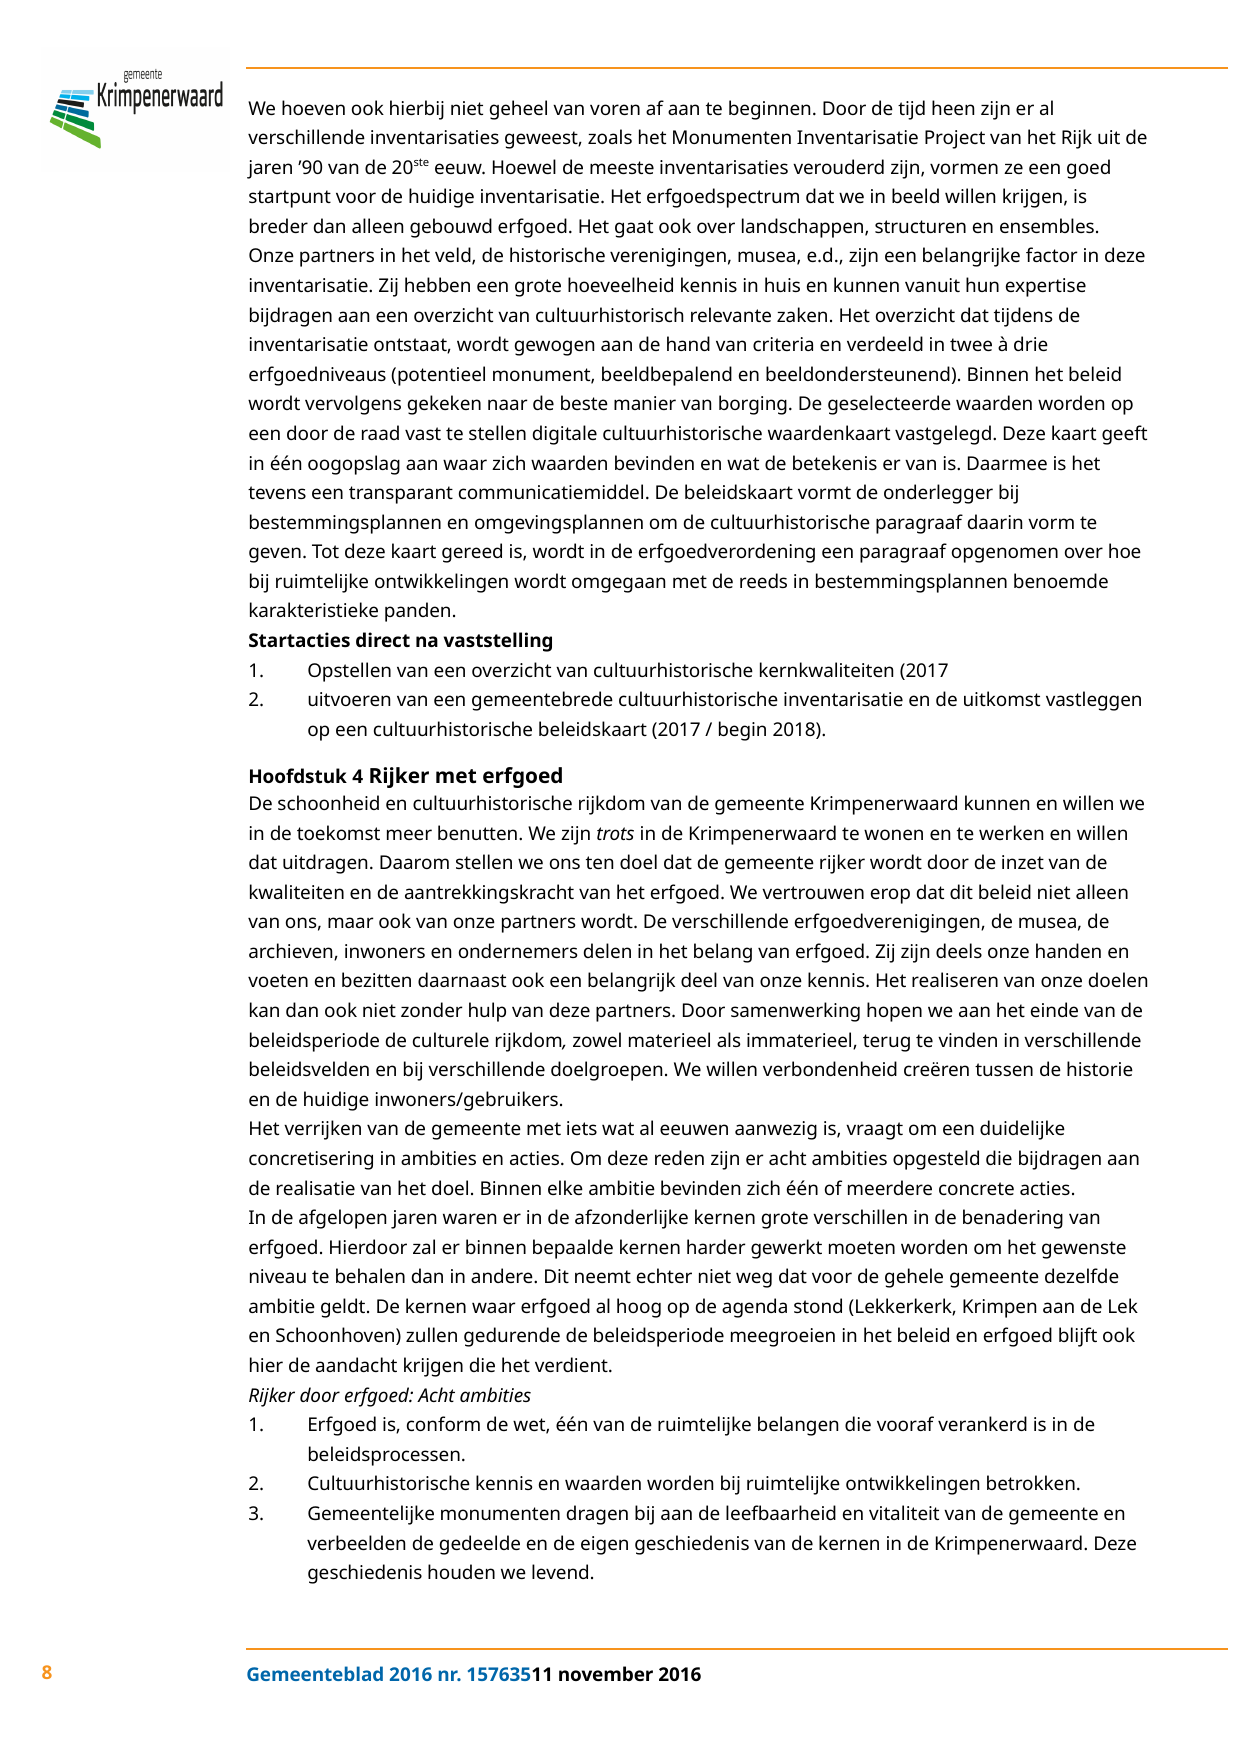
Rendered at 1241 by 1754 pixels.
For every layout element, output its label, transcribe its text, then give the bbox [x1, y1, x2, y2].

text Het verrijken van de gemeente met iets wat al eeuwen aanwezig is, vraagt om een duidelijke concretisering in ambities en acties. Om deze reden zijn er acht ambities opgesteld die bijdragen aan de realisatie van het doel. Binnen elke ambitie bevinden zich één of meerdere concrete acties. [248, 1116, 1152, 1200]
list Cultuurhistorische kennis en waarden worden bij ruimtelijke ontwikkelingen betrokken. [248, 1471, 1152, 1496]
text Hoofdstuk 4 Rijker met erfgoed [248, 762, 1152, 790]
text De schoonheid en cultuurhistorische rijkdom van de gemeente Krimpenerwaard kunnen en willen we in de toekomst meer benutten. We zijn trots in de Krimpenerwaard te wonen en te werken en willen dat uitdragen. Daarom stellen we ons ten doel dat de gemeente rijker wordt door de inzet van de kwaliteiten en de aantrekkingskracht van het erfgoed. We vertrouwen erop dat dit beleid niet alleen van ons, maar ook van onze partners wordt. De verschillende erfgoedverenigingen, de musea, de archieven, inwoners en ondernemers delen in het belang van erfgoed. Zij zijn deels onze handen en voeten en bezitten daarnaast ook een belangrijk deel van onze kennis. Het realiseren van onze doelen kan dan ook niet zonder hulp van deze partners. Door samenwerking hopen we aan het einde van de beleidsperiode de culturele rijkdom, zowel materieel als immaterieel, terug te vinden in verschillende beleidsvelden en bij verschillende doelgroepen. We willen verbondenheid creëren tussen de historie en de huidige inwoners/gebruikers. [248, 790, 1152, 1112]
list Opstellen van een overzicht van cultuurhistorische kernkwaliteiten (2017 [248, 657, 1152, 683]
list Erfgoed is, conform de wet, één van de ruimtelijke belangen die vooraf verankerd is in de beleidsprocessen. [248, 1411, 1152, 1467]
picture [41, 47, 231, 172]
text In de afgelopen jaren waren er in de afzonderlijke kernen grote verschillen in de benadering van erfgoed. Hierdoor zal er binnen bepaalde kernen harder gewerkt moeten worden om het gewenste niveau te behalen dan in andere. Dit neemt echter niet weg dat voor de gehele gemeente dezelfde ambitie geldt. De kernen waar erfgoed al hoog op de agenda stond (Lekkerkerk, Krimpen aan de Lek en Schoonhoven) zullen gedurende de beleidsperiode meegroeien in het beleid en erfgoed blijft ook hier de aandacht krijgen die het verdient. [248, 1204, 1152, 1378]
text Startacties direct na vaststelling [248, 627, 1152, 653]
text Rijker door erfgoed: Acht ambities [248, 1382, 1152, 1407]
list Gemeentelijke monumenten dragen bij aan de leefbaarheid en vitaliteit van de gemeente en verbeelden de gedeelde en de eigen geschiedenis van de kernen in de Krimpenerwaard. Deze geschiedenis houden we levend. [248, 1500, 1152, 1585]
text We hoeven ook hierbij niet geheel van voren af aan te beginnen. Door de tijd heen zijn er al verschillende inventarisaties geweest, zoals het Monumenten Inventarisatie Project van het Rijk uit de jaren ’90 van de 20ste eeuw. Hoewel de meeste inventarisaties verouderd zijn, vormen ze een goed startpunt voor de huidige inventarisatie. Het erfgoedspectrum dat we in beeld willen krijgen, is breder dan alleen gebouwd erfgoed. Het gaat ook over landschappen, structuren en ensembles. [248, 95, 1152, 239]
list uitvoeren van een gemeentebrede cultuurhistorische inventarisatie en de uitkomst vastleggen op een cultuurhistorische beleidskaart (2017 / begin 2018). [248, 686, 1152, 742]
text Onze partners in het veld, de historische verenigingen, musea, e.d., zijn een belangrijke factor in deze inventarisatie. Zij hebben een grote hoeveelheid kennis in huis en kunnen vanuit hun expertise bijdragen aan een overzicht van cultuurhistorisch relevante zaken. Het overzicht dat tijdens de inventarisatie ontstaat, wordt gewogen aan de hand van criteria en verdeeld in twee à drie erfgoedniveaus (potentieel monument, beeldbepalend en beeldondersteunend). Binnen het beleid wordt vervolgens gekeken naar de beste manier van borging. De geselecteerde waarden worden op een door de raad vast te stellen digitale cultuurhistorische waardenkaart vastgelegd. Deze kaart geeft in één oogopslag aan waar zich waarden bevinden en wat de betekenis er van is. Daarmee is het tevens een transparant communicatiemiddel. De beleidskaart vormt de onderlegger bij bestemmingsplannen en omgevingsplannen om de cultuurhistorische paragraaf daarin vorm te geven. Tot deze kaart gereed is, wordt in de erfgoedverordening een paragraaf opgenomen over hoe bij ruimtelijke ontwikkelingen wordt omgegaan met de reeds in bestemmingsplannen benoemde karakteristieke panden. [248, 243, 1152, 623]
